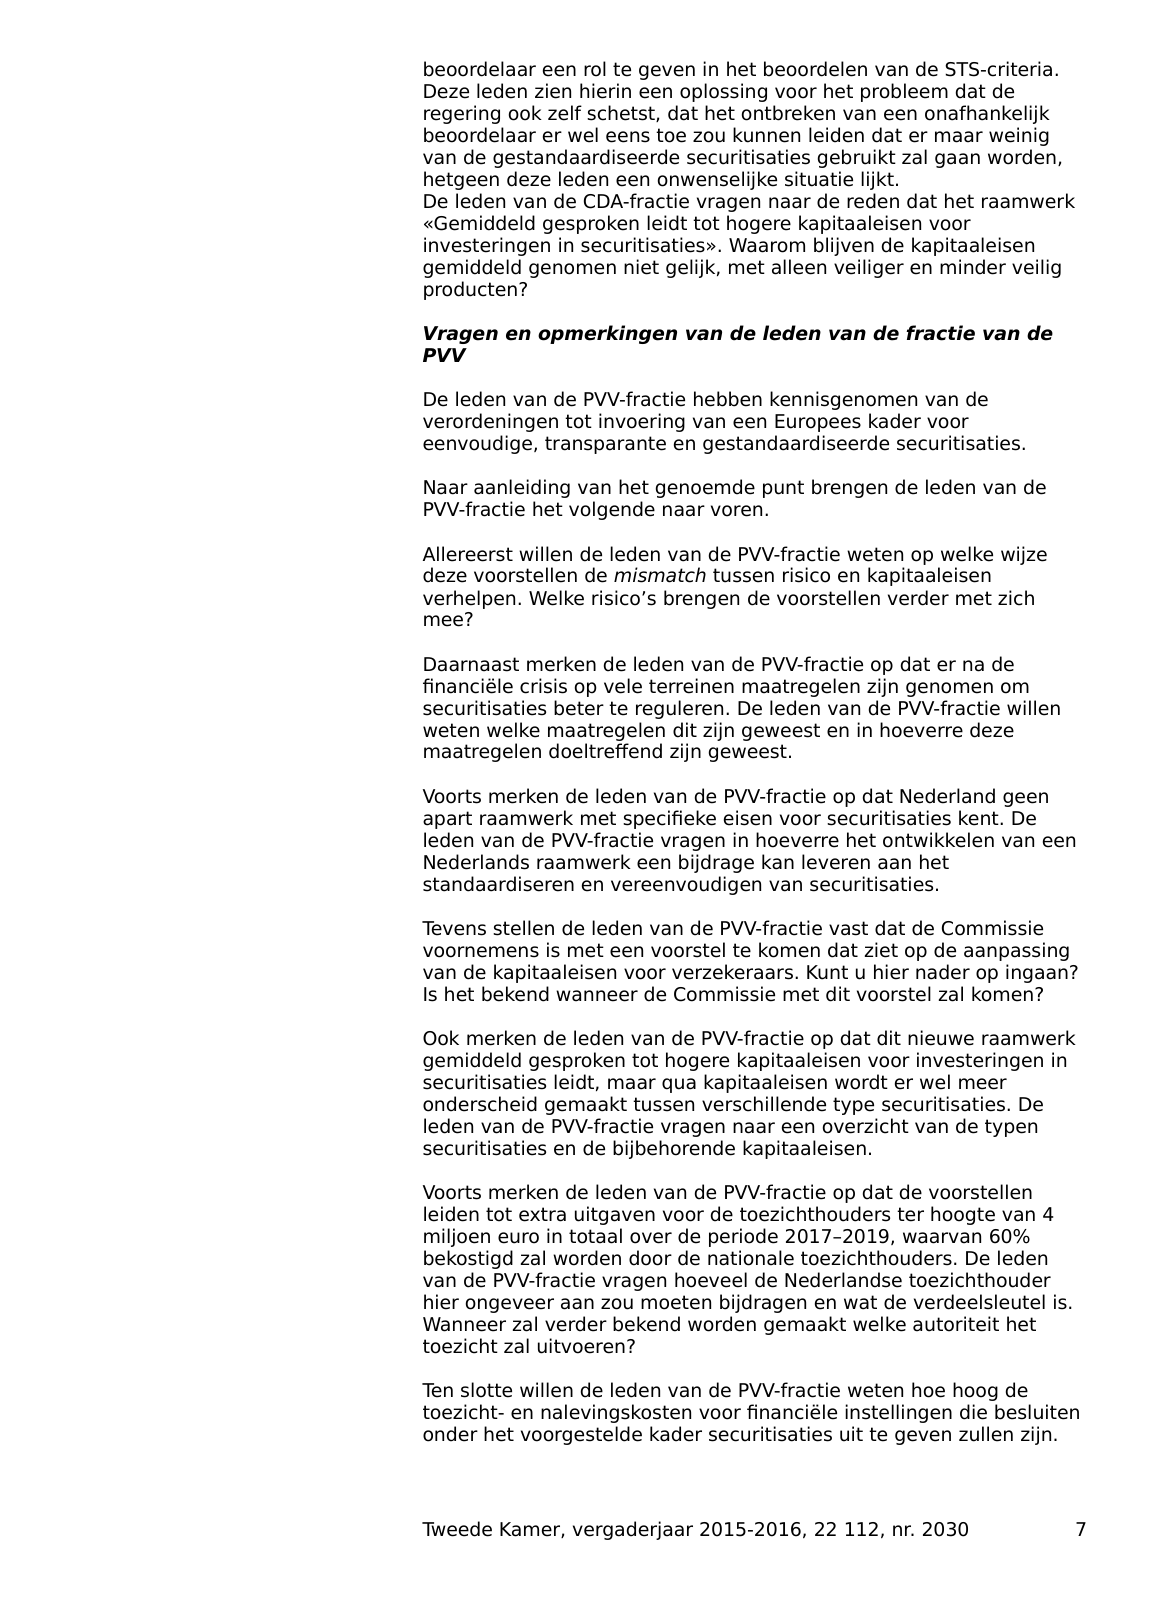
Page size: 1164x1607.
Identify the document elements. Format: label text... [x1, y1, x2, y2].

text De leden van de CDA-fractie vragen naar de reden dat het raamwerk «Gemiddeld gesproken leidt tot hogere kapitaaleisen voor investeringen in securitisaties». Waarom blijven de kapitaaleisen gemiddeld genomen niet gelijk, met alleen veiliger en minder veilig producten? [422, 191, 1087, 301]
text beoordelaar een rol te geven in het beoordelen van de STS-criteria. Deze leden zien hierin een oplossing voor het probleem dat de regering ook zelf schetst, dat het ontbreken van een onafhankelijk beoordelaar er wel eens toe zou kunnen leiden dat er maar weinig van de gestandaardiseerde securitisaties gebruikt zal gaan worden, hetgeen deze leden een onwenselijke situatie lijkt. [422, 59, 1087, 191]
text Tevens stellen de leden van de PVV-fractie vast dat de Commissie voornemens is met een voorstel te komen dat ziet op de aanpassing van de kapitaaleisen voor verzekeraars. Kunt u hier nader op ingaan? Is het bekend wanneer de Commissie met dit voorstel zal komen? [422, 918, 1087, 1006]
subtitle Vragen en opmerkingen van de leden van de fractie van de PVV [422, 323, 1087, 367]
text De leden van de PVV-fractie hebben kennisgenomen van de verordeningen tot invoering van een Europees kader voor eenvoudige, transparante en gestandaardiseerde securitisaties. [422, 389, 1087, 455]
text Ten slotte willen de leden van de PVV-fractie weten hoe hoog de toezicht- en nalevingskosten voor financiële instellingen die besluiten onder het voorgestelde kader securitisaties uit te geven zullen zijn. [422, 1380, 1087, 1446]
text Naar aanleiding van het genoemde punt brengen de leden van de PVV-fractie het volgende naar voren. [422, 477, 1087, 521]
text Allereerst willen de leden van de PVV-fractie weten op welke wijze deze voorstellen de mismatch tussen risico en kapitaaleisen verhelpen. Welke risico’s brengen de voorstellen verder met zich mee? [422, 543, 1087, 631]
text Daarnaast merken de leden van de PVV-fractie op dat er na de financiële crisis op vele terreinen maatregelen zijn genomen om securitisaties beter te reguleren. De leden van de PVV-fractie willen weten welke maatregelen dit zijn geweest en in hoeverre deze maatregelen doeltreffend zijn geweest. [422, 653, 1087, 763]
text Ook merken de leden van de PVV-fractie op dat dit nieuwe raamwerk gemiddeld gesproken tot hogere kapitaaleisen voor investeringen in securitisaties leidt, maar qua kapitaaleisen wordt er wel meer onderscheid gemaakt tussen verschillende type securitisaties. De leden van de PVV-fractie vragen naar een overzicht van de typen securitisaties en de bijbehorende kapitaaleisen. [422, 1028, 1087, 1160]
text Voorts merken de leden van de PVV-fractie op dat de voorstellen leiden tot extra uitgaven voor de toezichthouders ter hoogte van 4 miljoen euro in totaal over de periode 2017–2019, waarvan 60% bekostigd zal worden door de nationale toezichthouders. De leden van de PVV-fractie vragen hoeveel de Nederlandse toezichthouder hier ongeveer aan zou moeten bijdragen en wat de verdeelsleutel is. Wanneer zal verder bekend worden gemaakt welke autoriteit het toezicht zal uitvoeren? [422, 1182, 1087, 1358]
text Voorts merken de leden van de PVV-fractie op dat Nederland geen apart raamwerk met specifieke eisen voor securitisaties kent. De leden van de PVV-fractie vragen in hoeverre het ontwikkelen van een Nederlands raamwerk een bijdrage kan leveren aan het standaardiseren en vereenvoudigen van securitisaties. [422, 786, 1087, 896]
